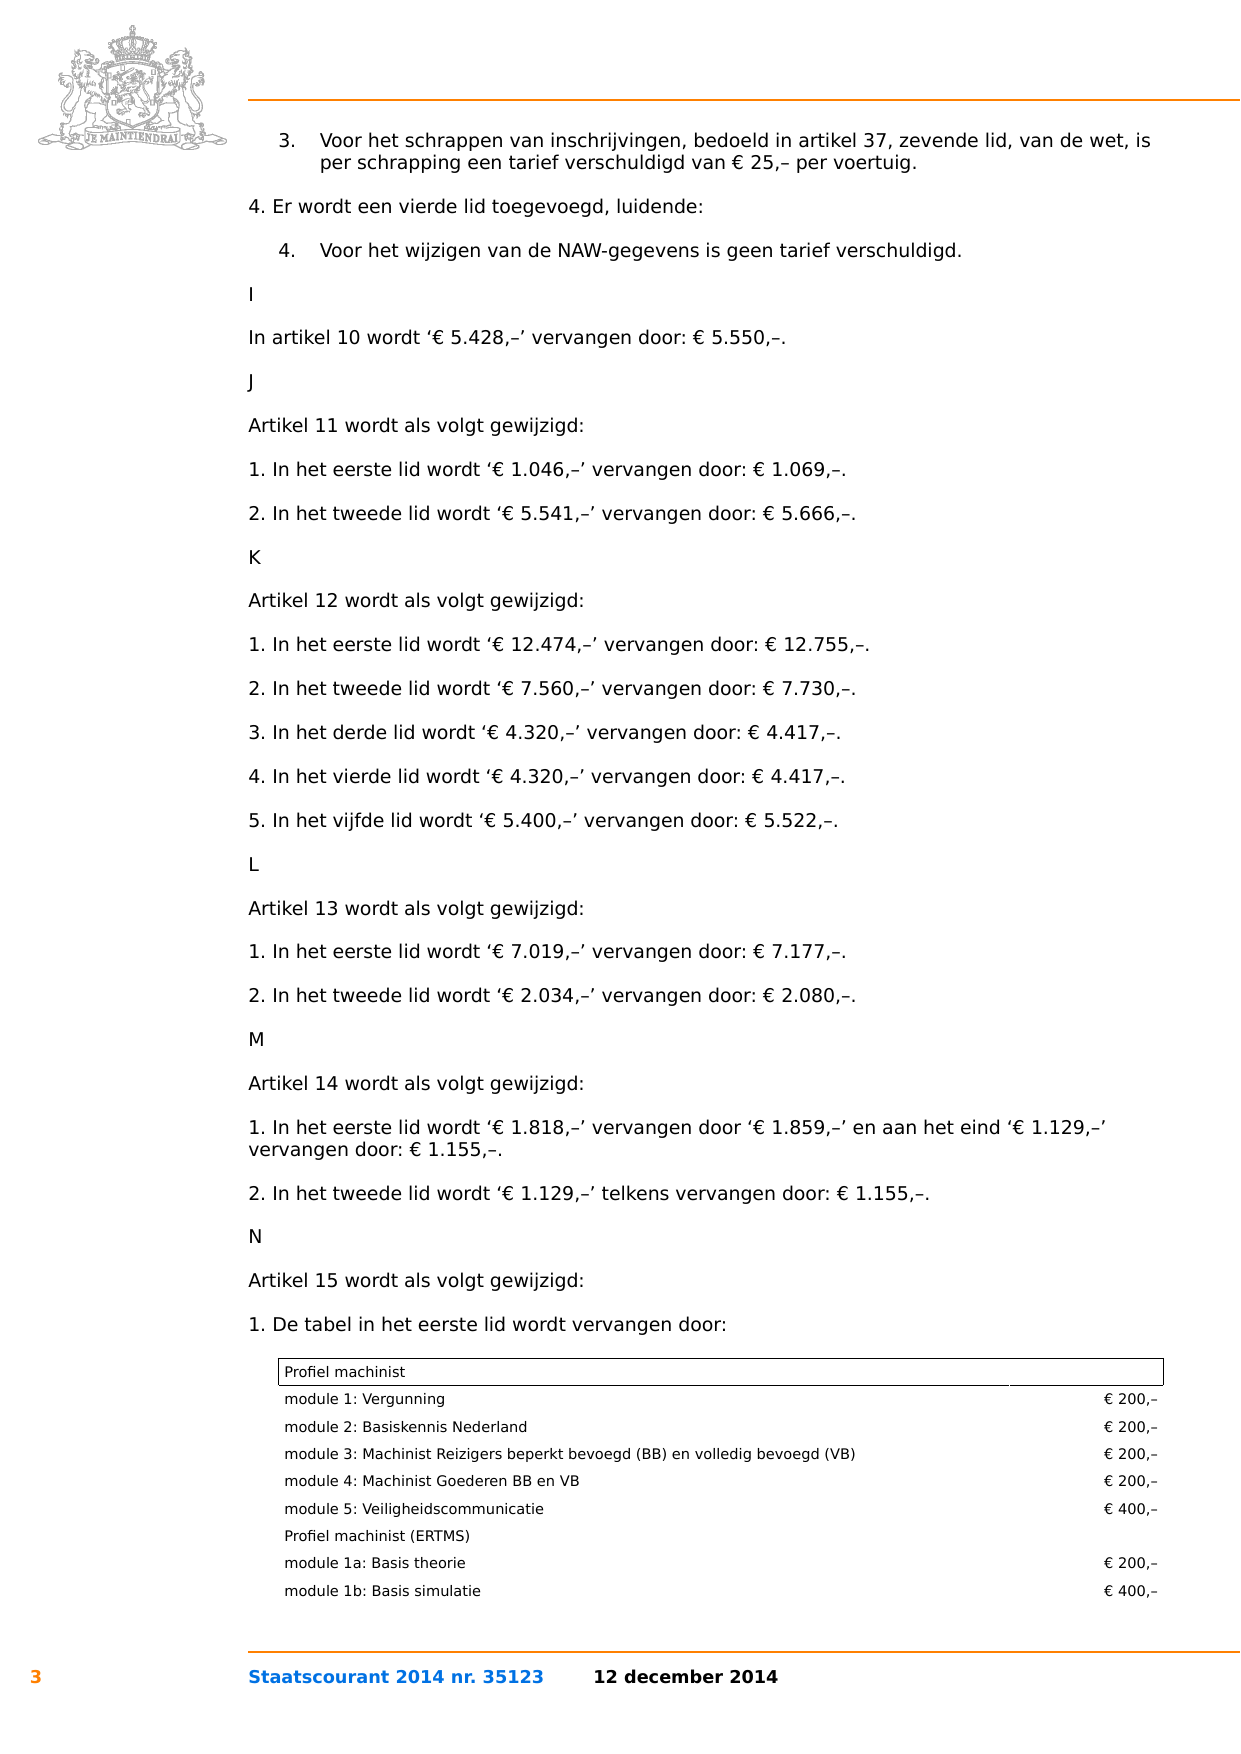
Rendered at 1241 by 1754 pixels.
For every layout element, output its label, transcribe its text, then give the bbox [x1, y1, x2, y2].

text Artikel 11 wordt als volgt gewijzigd: [248, 415, 1163, 437]
table_header Profiel machinist [279, 1359, 1163, 1385]
text 2. In het tweede lid wordt ‘€ 1.129,–’ telkens vervangen door: € 1.155,–. [248, 1182, 1163, 1204]
table_cell € 200,– [1010, 1441, 1163, 1467]
text 5. In het vijfde lid wordt ‘€ 5.400,–’ vervangen door: € 5.522,–. [248, 810, 1163, 832]
text I [248, 283, 1163, 305]
table_cell € 400,– [1010, 1578, 1163, 1604]
text Artikel 12 wordt als volgt gewijzigd: [248, 590, 1163, 612]
table_cell € 200,– [1010, 1469, 1163, 1495]
text J [248, 371, 1163, 393]
text L [248, 853, 1163, 876]
text Artikel 14 wordt als volgt gewijzigd: [248, 1073, 1163, 1095]
text 3. Voor het schrappen van inschrijvingen, bedoeld in artikel 37, zevende lid, van de wet, is per schrapping een tarief verschuldigd van € 25,– per voertuig. [278, 130, 1163, 174]
text 2. In het tweede lid wordt ‘€ 2.034,–’ vervangen door: € 2.080,–. [248, 985, 1163, 1007]
table_cell module 2: Basiskennis Nederland [279, 1414, 1009, 1440]
picture [38, 25, 227, 150]
text 1. In het eerste lid wordt ‘€ 7.019,–’ vervangen door: € 7.177,–. [248, 941, 1163, 963]
text 1. De tabel in het eerste lid wordt vervangen door: [248, 1314, 1163, 1336]
table_cell module 5: Veiligheidscommunicatie [279, 1496, 1009, 1522]
text 2. In het tweede lid wordt ‘€ 5.541,–’ vervangen door: € 5.666,–. [248, 503, 1163, 525]
text 4. Voor het wijzigen van de NAW-gegevens is geen tarief verschuldigd. [278, 239, 1163, 262]
table_cell module 1b: Basis simulatie [279, 1578, 1009, 1604]
table_cell € 200,– [1010, 1551, 1163, 1577]
text Artikel 13 wordt als volgt gewijzigd: [248, 897, 1163, 919]
table_cell module 1a: Basis theorie [279, 1551, 1009, 1577]
text Artikel 15 wordt als volgt gewijzigd: [248, 1270, 1163, 1292]
table_cell module 1: Vergunning [279, 1386, 1009, 1413]
table_cell module 4: Machinist Goederen BB en VB [279, 1469, 1009, 1495]
table_cell module 3: Machinist Reizigers beperkt bevoegd (BB) en volledig bevoegd (VB) [279, 1441, 1009, 1467]
table_cell € 200,– [1010, 1386, 1163, 1413]
text 2. In het tweede lid wordt ‘€ 7.560,–’ vervangen door: € 7.730,–. [248, 678, 1163, 700]
table_cell € 200,– [1010, 1414, 1163, 1440]
text 4. In het vierde lid wordt ‘€ 4.320,–’ vervangen door: € 4.417,–. [248, 766, 1163, 788]
table_cell Profiel machinist (ERTMS) [279, 1523, 1163, 1550]
text 1. In het eerste lid wordt ‘€ 1.046,–’ vervangen door: € 1.069,–. [248, 459, 1163, 481]
text 3. In het derde lid wordt ‘€ 4.320,–’ vervangen door: € 4.417,–. [248, 722, 1163, 744]
text M [248, 1029, 1163, 1051]
table_cell € 400,– [1010, 1496, 1163, 1522]
text 1. In het eerste lid wordt ‘€ 12.474,–’ vervangen door: € 12.755,–. [248, 634, 1163, 656]
text 1. In het eerste lid wordt ‘€ 1.818,–’ vervangen door ‘€ 1.859,–’ en aan het eind ‘€ 1.129,–’ vervangen door: € 1.155,–. [248, 1117, 1163, 1161]
text N [248, 1226, 1163, 1248]
text K [248, 547, 1163, 568]
text In artikel 10 wordt ‘€ 5.428,–’ vervangen door: € 5.550,–. [248, 327, 1163, 349]
text 4. Er wordt een vierde lid toegevoegd, luidende: [248, 196, 1163, 218]
